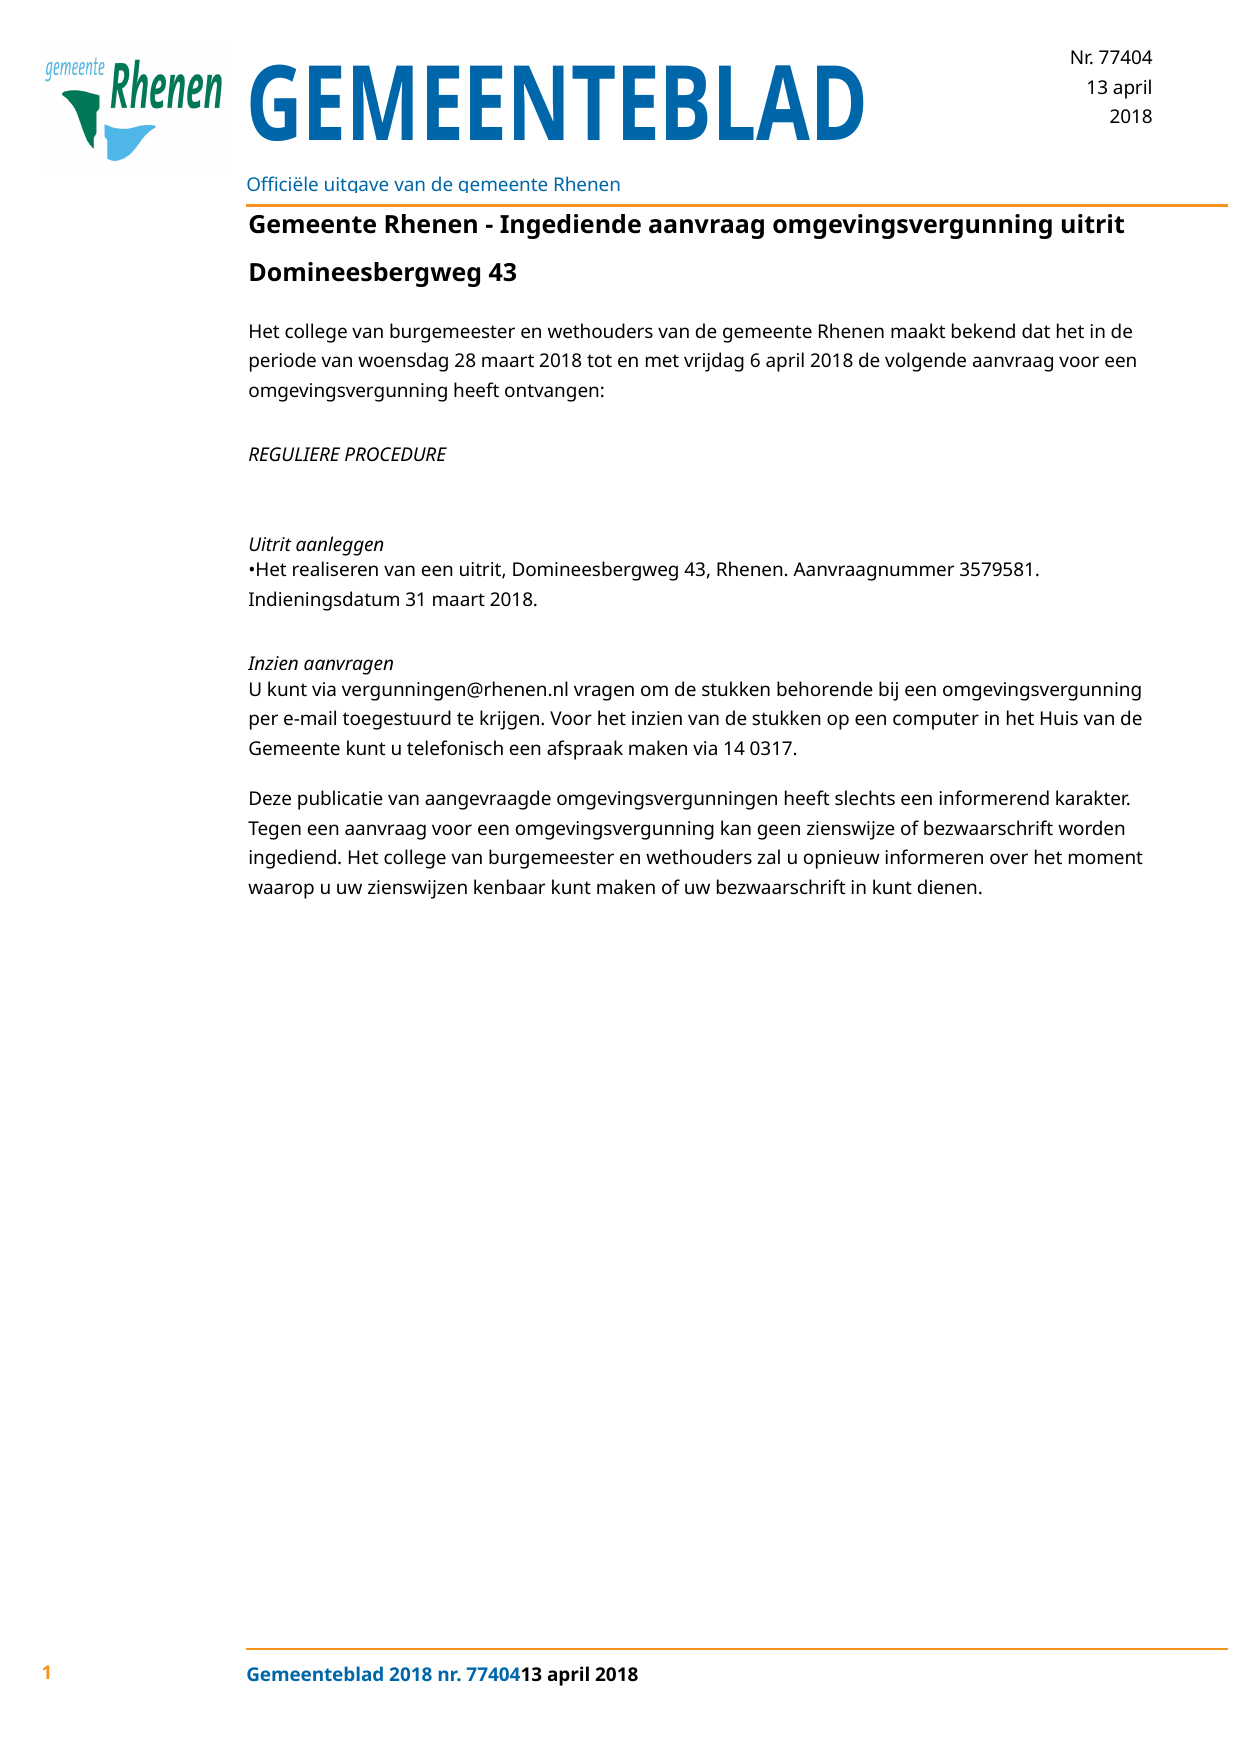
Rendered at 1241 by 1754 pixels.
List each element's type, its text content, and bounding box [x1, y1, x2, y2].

text Het college van burgemeester en wethouders van de gemeente Rhenen maakt bekend dat het in de periode van woensdag 28 maart 2018 tot en met vrijdag 6 april 2018 de volgende aanvraag voor een omgevingsvergunning heeft ontvangen: [248, 318, 1152, 403]
text Gemeente Rhenen - Ingediende aanvraag omgevingsvergunning uitrit Domineesbergweg 43 [248, 207, 1152, 288]
text REGULIERE PROCEDURE [248, 441, 1152, 467]
text Uitrit aanleggen [248, 531, 1152, 556]
text U kunt via vergunningen@rhenen.nl vragen om de stukken behorende bij een omgevingsvergunning per e-mail toegestuurd te krijgen. Voor het inzien van de stukken op een computer in het Huis van de Gemeente kunt u telefonisch een afspraak maken via 14 0317. [248, 676, 1152, 761]
picture [41, 47, 231, 172]
text Inzien aanvragen [248, 650, 1152, 676]
text •Het realiseren van een uitrit, Domineesbergweg 43, Rhenen. Aanvraagnummer 3579581. Indieningsdatum 31 maart 2018. [248, 556, 1152, 612]
text Deze publicatie van aangevraagde omgevingsvergunningen heeft slechts een informerend karakter. Tegen een aanvraag voor een omgevingsvergunning kan geen zienswijze of bezwaarschrift worden ingediend. Het college van burgemeester en wethouders zal u opnieuw informeren over het moment waarop u uw zienswijzen kenbaar kunt maken of uw bezwaarschrift in kunt dienen. [248, 785, 1152, 900]
